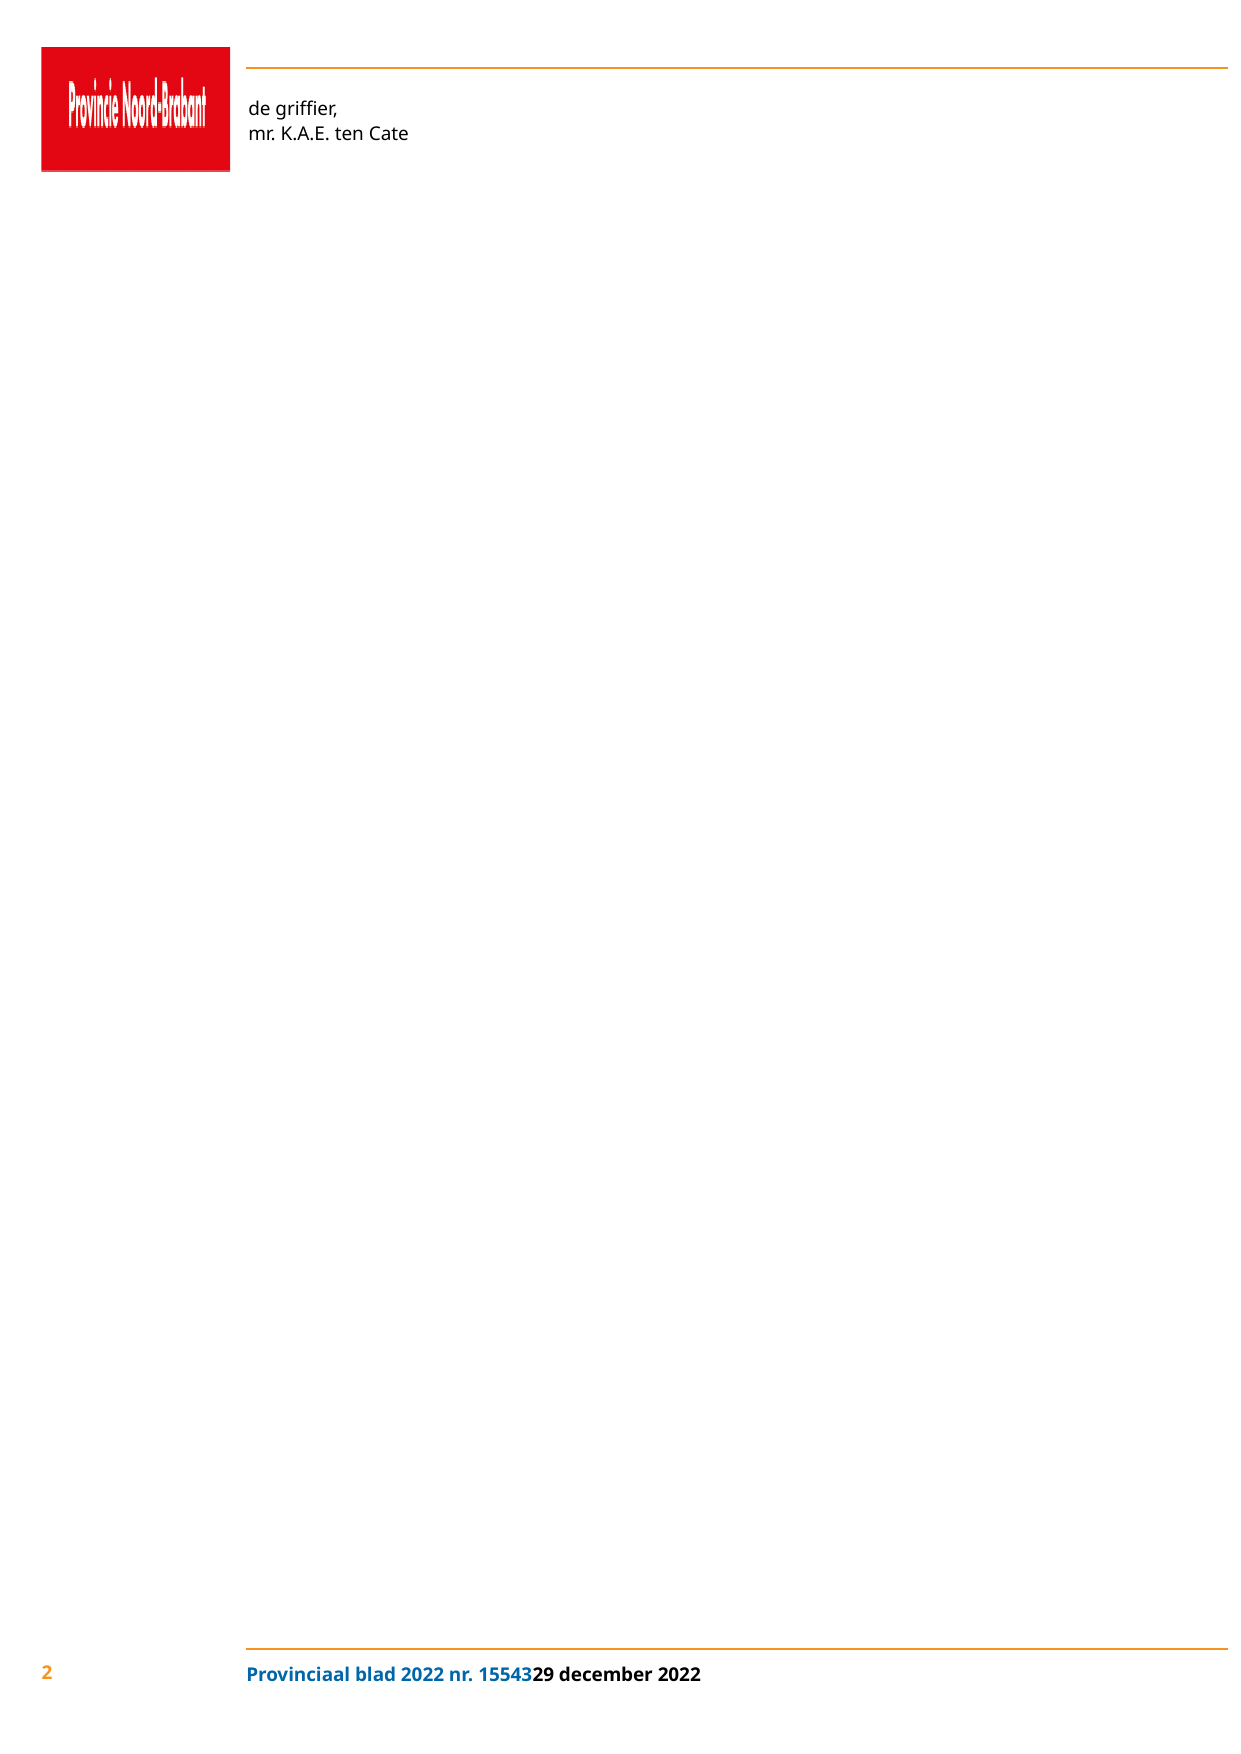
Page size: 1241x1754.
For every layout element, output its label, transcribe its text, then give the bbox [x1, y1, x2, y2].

picture [41, 47, 231, 172]
text de griffier, [248, 95, 1152, 121]
text mr. K.A.E. ten Cate [248, 121, 1152, 146]
